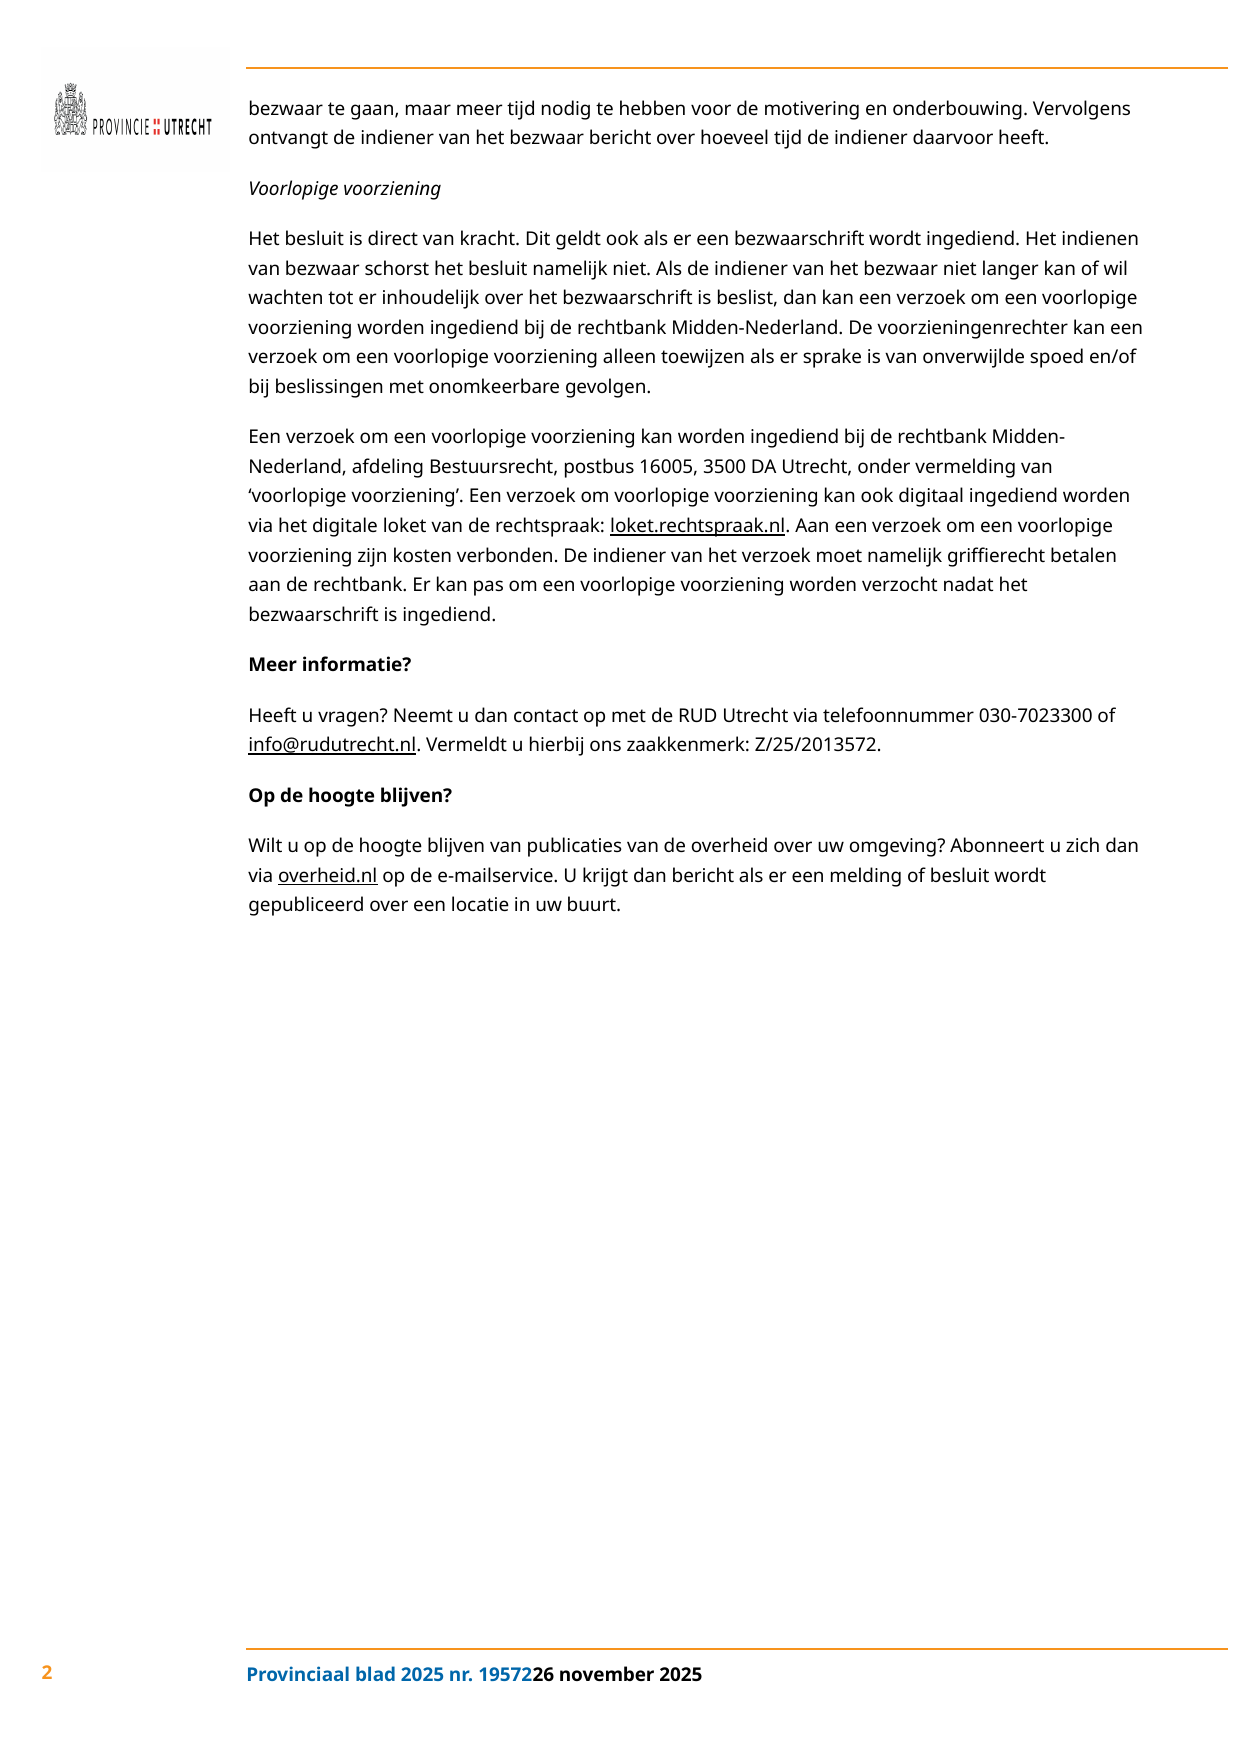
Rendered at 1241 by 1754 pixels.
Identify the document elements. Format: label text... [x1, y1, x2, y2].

text Een verzoek om een voorlopige voorziening kan worden ingediend bij de rechtbank Midden-Nederland, afdeling Bestuursrecht, postbus 16005, 3500 DA Utrecht, onder vermelding van ‘voorlopige voorziening’. Een verzoek om voorlopige voorziening kan ook digitaal ingediend worden via het digitale loket van de rechtspraak: loket.rechtspraak.nl. Aan een verzoek om een voorlopige voorziening zijn kosten verbonden. De indiener van het verzoek moet namelijk griffierecht betalen aan de rechtbank. Er kan pas om een voorlopige voorziening worden verzocht nadat het bezwaarschrift is ingediend. [248, 423, 1152, 627]
text Voorlopige voorziening [248, 175, 1152, 201]
text Op de hoogte blijven? [248, 782, 1152, 808]
text bezwaar te gaan, maar meer tijd nodig te hebben voor de motivering en onderbouwing. Vervolgens ontvangt de indiener van het bezwaar bericht over hoeveel tijd de indiener daarvoor heeft. [248, 95, 1152, 150]
text Meer informatie? [248, 651, 1152, 677]
text Het besluit is direct van kracht. Dit geldt ook als er een bezwaarschrift wordt ingediend. Het indienen van bezwaar schorst het besluit namelijk niet. Als de indiener van het bezwaar niet langer kan of wil wachten tot er inhoudelijk over het bezwaarschrift is beslist, dan kan een verzoek om een voorlopige voorziening worden ingediend bij de rechtbank Midden-Nederland. De voorzieningenrechter kan een verzoek om een voorlopige voorziening alleen toewijzen als er sprake is van onverwijlde spoed en/of bij beslissingen met onomkeerbare gevolgen. [248, 225, 1152, 399]
text Heeft u vragen? Neemt u dan contact op met de RUD Utrecht via telefoonnummer 030-7023300 of info@rudutrecht.nl. Vermeldt u hierbij ons zaakkenmerk: Z/25/2013572. [248, 702, 1152, 757]
text Wilt u op de hoogte blijven van publicaties van de overheid over uw omgeving? Abonneert u zich dan via overheid.nl op de e-mailservice. U krijgt dan bericht als er een melding of besluit wordt gepubliceerd over een locatie in uw buurt. [248, 832, 1152, 917]
picture [41, 47, 231, 172]
